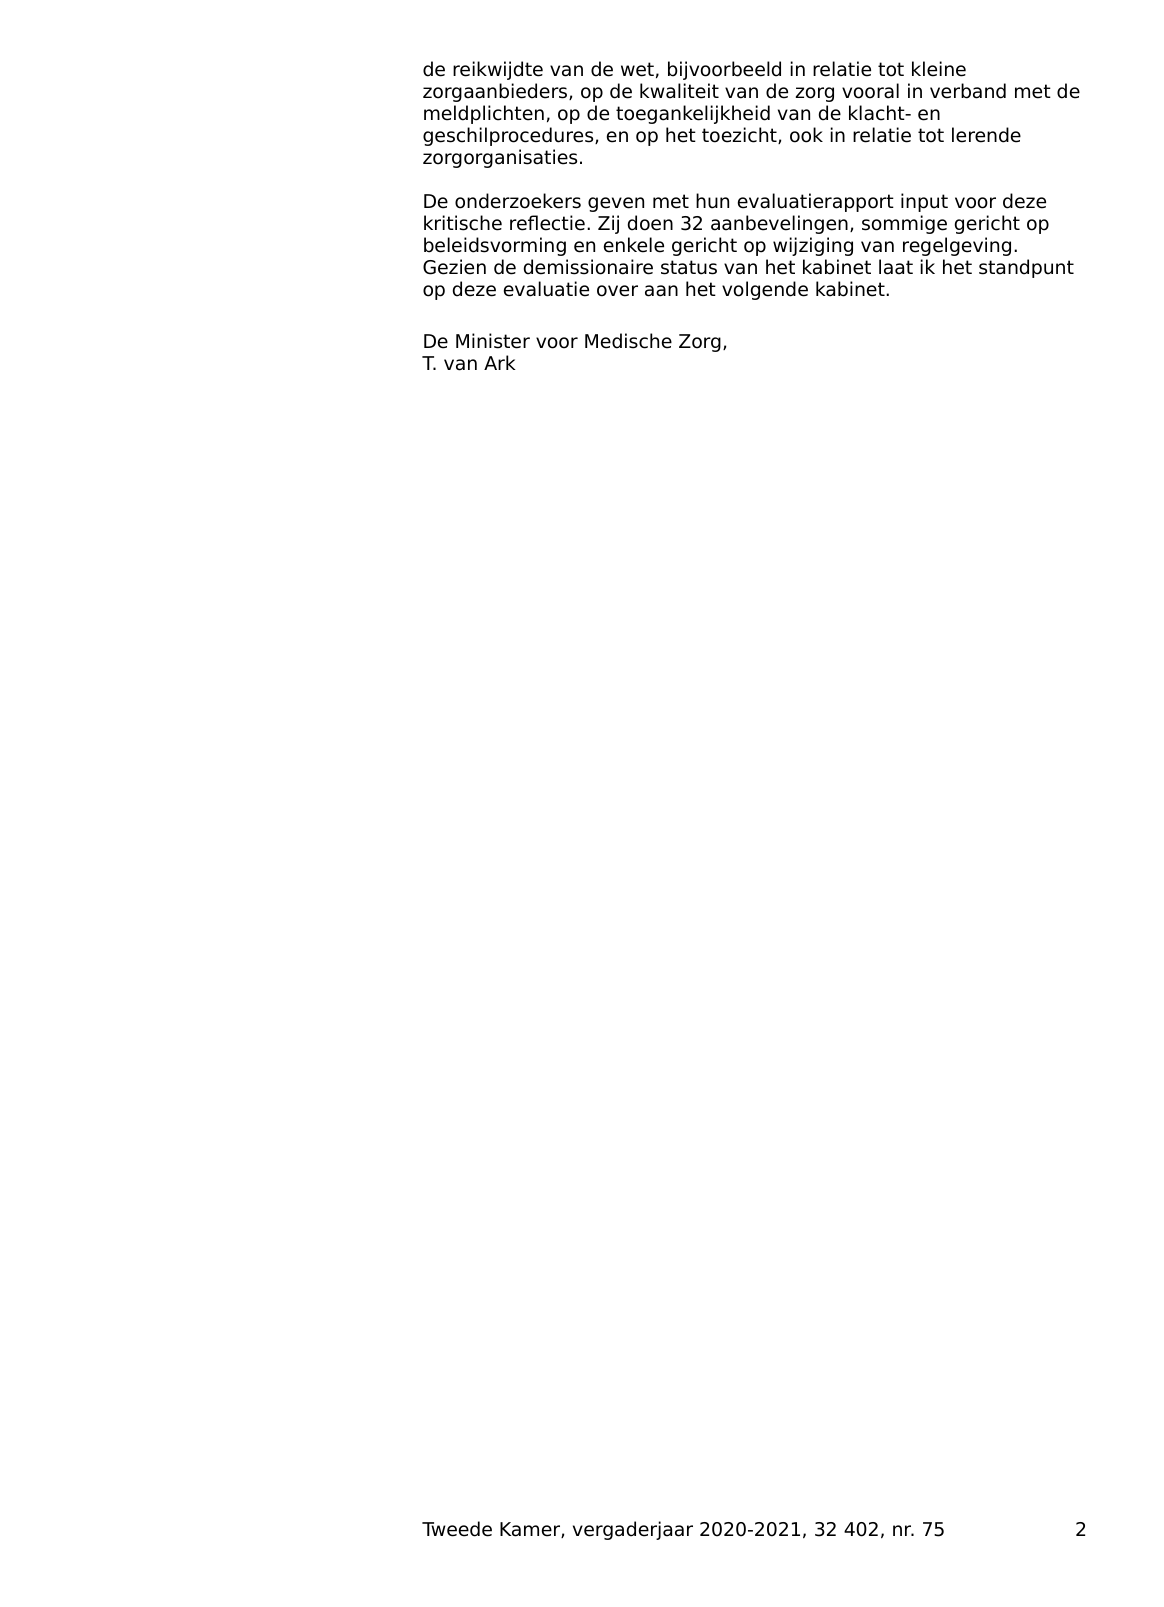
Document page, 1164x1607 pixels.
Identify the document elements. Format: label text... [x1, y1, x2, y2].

text De onderzoekers geven met hun evaluatierapport input voor deze kritische reflectie. Zij doen 32 aanbevelingen, sommige gericht op beleidsvorming en enkele gericht op wijziging van regelgeving. Gezien de demissionaire status van het kabinet laat ik het standpunt op deze evaluatie over aan het volgende kabinet. [422, 191, 1087, 301]
text de reikwijdte van de wet, bijvoorbeeld in relatie tot kleine zorgaanbieders, op de kwaliteit van de zorg vooral in verband met de meldplichten, op de toegankelijkheid van de klacht- en geschilprocedures, en op het toezicht, ook in relatie tot lerende zorgorganisaties. [422, 59, 1087, 169]
text De Minister voor Medische Zorg, T. van Ark [422, 331, 1087, 375]
